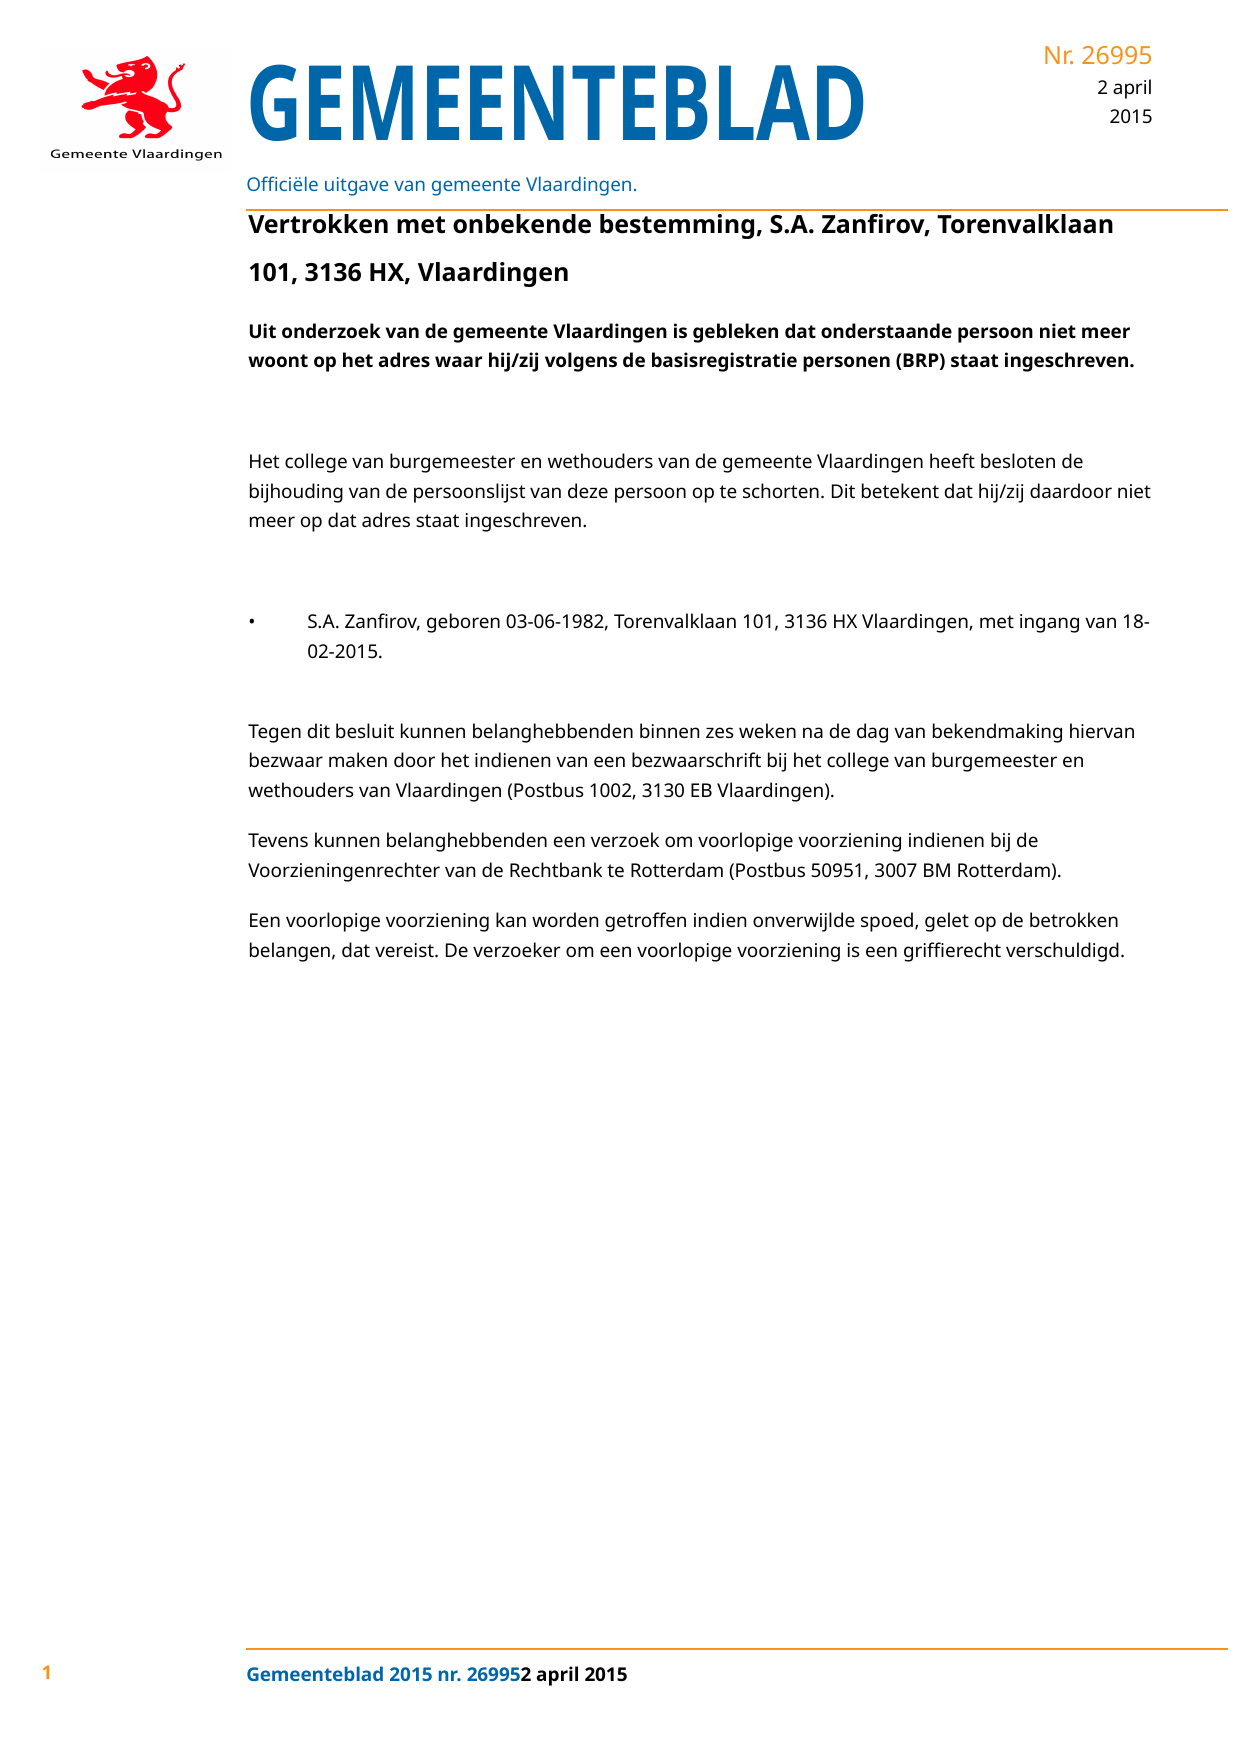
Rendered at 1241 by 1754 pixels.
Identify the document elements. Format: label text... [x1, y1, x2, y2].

text Tevens kunnen belanghebbenden een verzoek om voorlopige voorziening indienen bij de Voorzieningenrechter van de Rechtbank te Rotterdam (Postbus 50951, 3007 BM Rotterdam). [248, 827, 1152, 883]
text Uit onderzoek van de gemeente Vlaardingen is gebleken dat onderstaande persoon niet meer woont op het adres waar hij/zij volgens de basisregistratie personen (BRP) staat ingeschreven. [248, 318, 1152, 373]
picture [41, 47, 231, 172]
text Vertrokken met onbekende bestemming, S.A. Zanfirov, Torenvalklaan 101, 3136 HX, Vlaardingen [248, 211, 1152, 288]
text Het college van burgemeester en wethouders van de gemeente Vlaardingen heeft besloten de bijhouding van de persoonslijst van deze persoon op te schorten. Dit betekent dat hij/zij daardoor niet meer op dat adres staat ingeschreven. [248, 448, 1152, 533]
text Tegen dit besluit kunnen belanghebbenden binnen zes weken na de dag van bekendmaking hiervan bezwaar maken door het indienen van een bezwaarschrift bij het college van burgemeester en wethouders van Vlaardingen (Postbus 1002, 3130 EB Vlaardingen). [248, 718, 1152, 803]
list S.A. Zanfirov, geboren 03-06-1982, Torenvalklaan 101, 3136 HX Vlaardingen, met ingang van 18-02-2015. [248, 608, 1152, 664]
text Een voorlopige voorziening kan worden getroffen indien onverwijlde spoed, gelet op de betrokken belangen, dat vereist. De verzoeker om een voorlopige voorziening is een griffierecht verschuldigd. [248, 907, 1152, 963]
